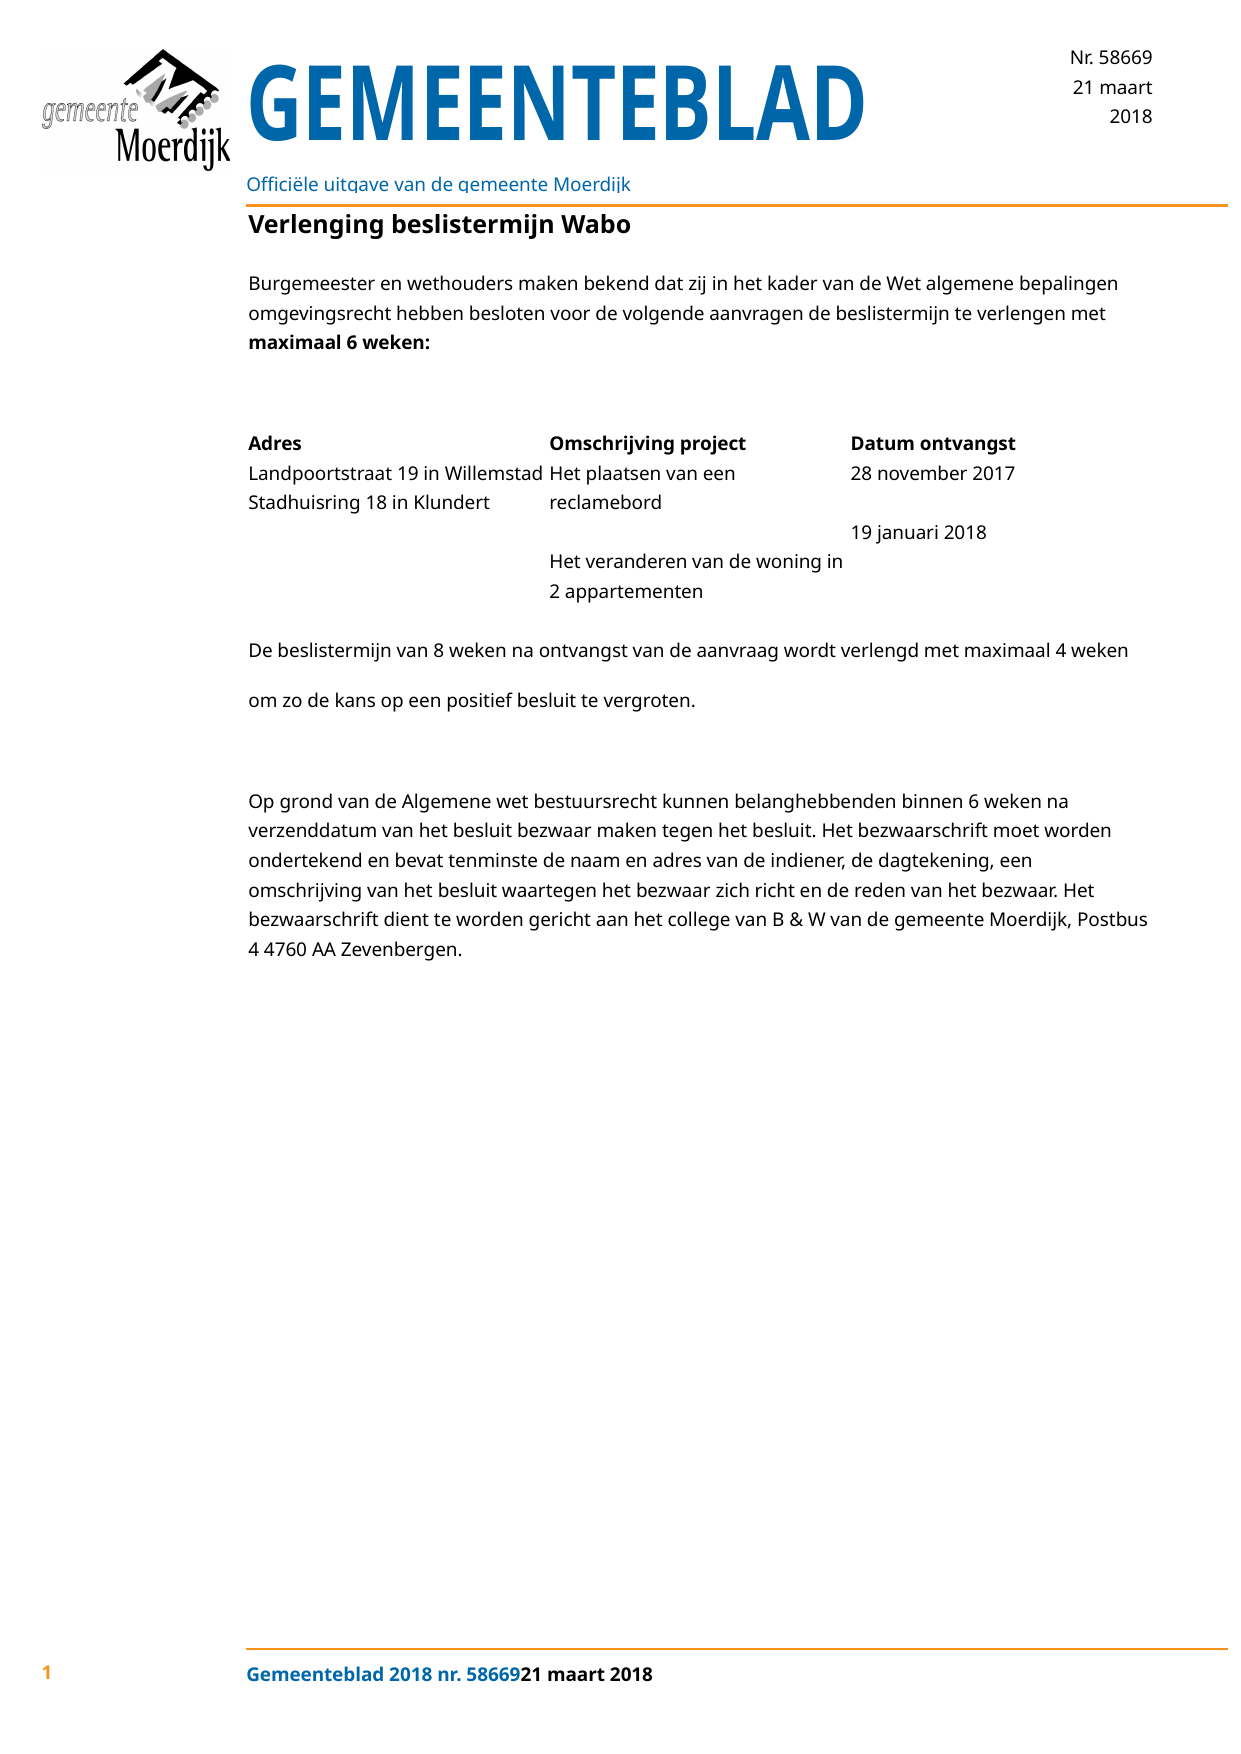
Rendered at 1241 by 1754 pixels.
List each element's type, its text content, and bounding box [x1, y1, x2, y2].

text De beslistermijn van 8 weken na ontvangst van de aanvraag wordt verlengd met maximaal 4 weken [248, 637, 1152, 663]
text om zo de kans op een positief besluit te vergroten. [248, 687, 1152, 713]
table_header Omschrijving project Het plaatsen van een reclamebord Het veranderen van de woning in 2 appartementen [549, 430, 850, 634]
text Verlenging beslistermijn Wabo [248, 207, 1152, 241]
table_header Datum ontvangst 28 november 2017 19 januari 2018 [850, 430, 1152, 634]
text Op grond van de Algemene wet bestuursrecht kunnen belanghebbenden binnen 6 weken na verzenddatum van het besluit bezwaar maken tegen het besluit. Het bezwaarschrift moet worden ondertekend en bevat tenminste de naam en adres van de indiener, de dagtekening, een omschrijving van het besluit waartegen het bezwaar zich richt en de reden van het bezwaar. Het bezwaarschrift dient te worden gericht aan het college van B & W van de gemeente Moerdijk, Postbus 4 4760 AA Zevenbergen. [248, 788, 1152, 962]
picture [41, 47, 231, 172]
text Burgemeester en wethouders maken bekend dat zij in het kader van de Wet algemene bepalingen omgevingsrecht hebben besloten voor de volgende aanvragen de beslistermijn te verlengen met maximaal 6 weken: [248, 270, 1152, 355]
table_header Adres Landpoortstraat 19 in Willemstad Stadhuisring 18 in Klundert [248, 430, 549, 634]
